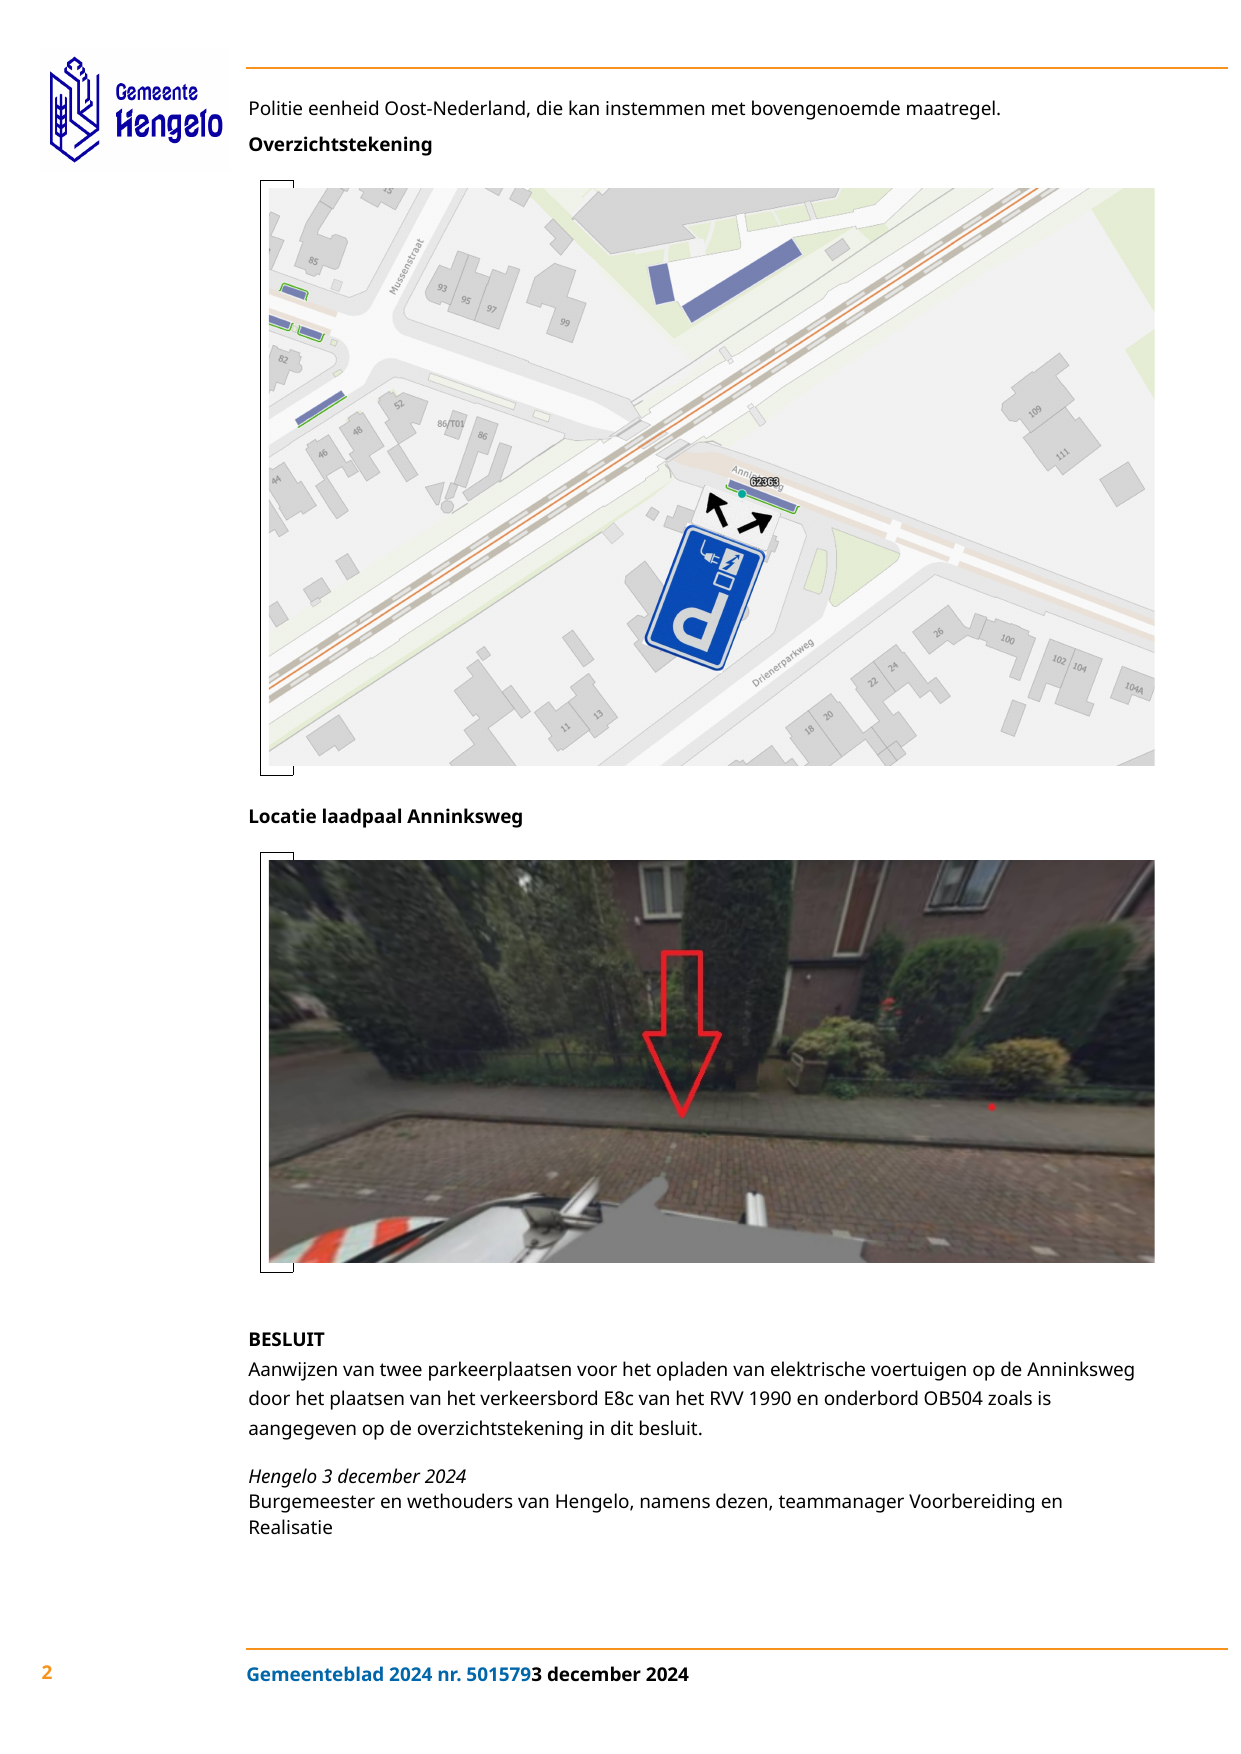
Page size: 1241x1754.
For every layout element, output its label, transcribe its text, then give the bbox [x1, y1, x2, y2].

text Burgemeester en wethouders van Hengelo, namens dezen, teammanager Voorbereiding en Realisatie [248, 1489, 1152, 1540]
picture [268, 860, 1155, 1263]
text Locatie laadpaal Anninksweg [248, 803, 1152, 829]
text Overzichtstekening [248, 131, 1152, 157]
picture [41, 47, 231, 172]
text Politie eenheid Oost-Nederland, die kan instemmen met bovengenoemde maatregel. [248, 95, 1152, 121]
picture [268, 188, 1155, 766]
text Hengelo 3 december 2024 [248, 1463, 1152, 1489]
text Aanwijzen van twee parkeerplaatsen voor het opladen van elektrische voertuigen op de Anninksweg door het plaatsen van het verkeersbord E8c van het RVV 1990 en onderbord OB504 zoals is aangegeven op de overzichtstekening in dit besluit. [248, 1356, 1152, 1441]
text BESLUIT [248, 1326, 1152, 1352]
